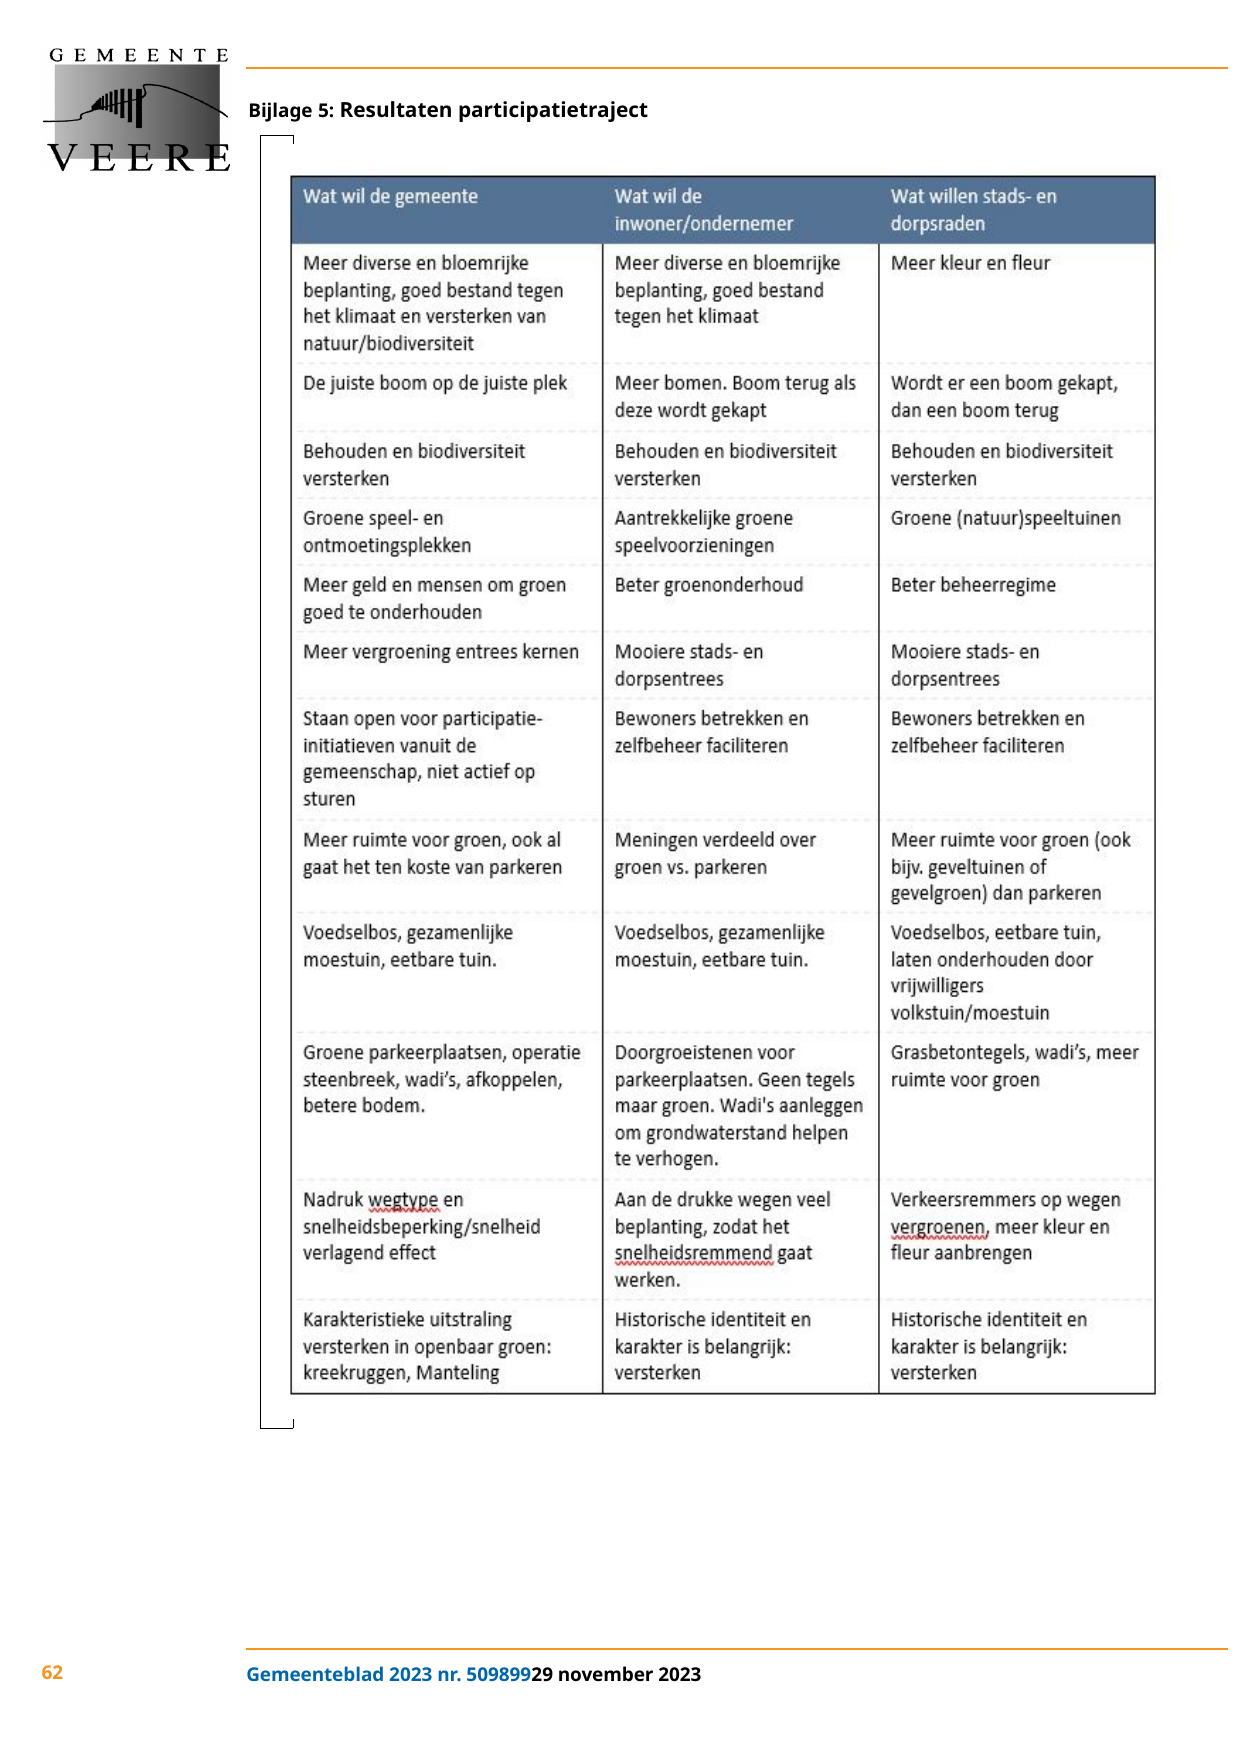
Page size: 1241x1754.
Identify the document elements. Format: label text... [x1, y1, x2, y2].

text Bijlage 5: Resultaten participatietraject [248, 95, 1152, 123]
picture [268, 144, 1173, 1419]
picture [41, 47, 231, 172]
